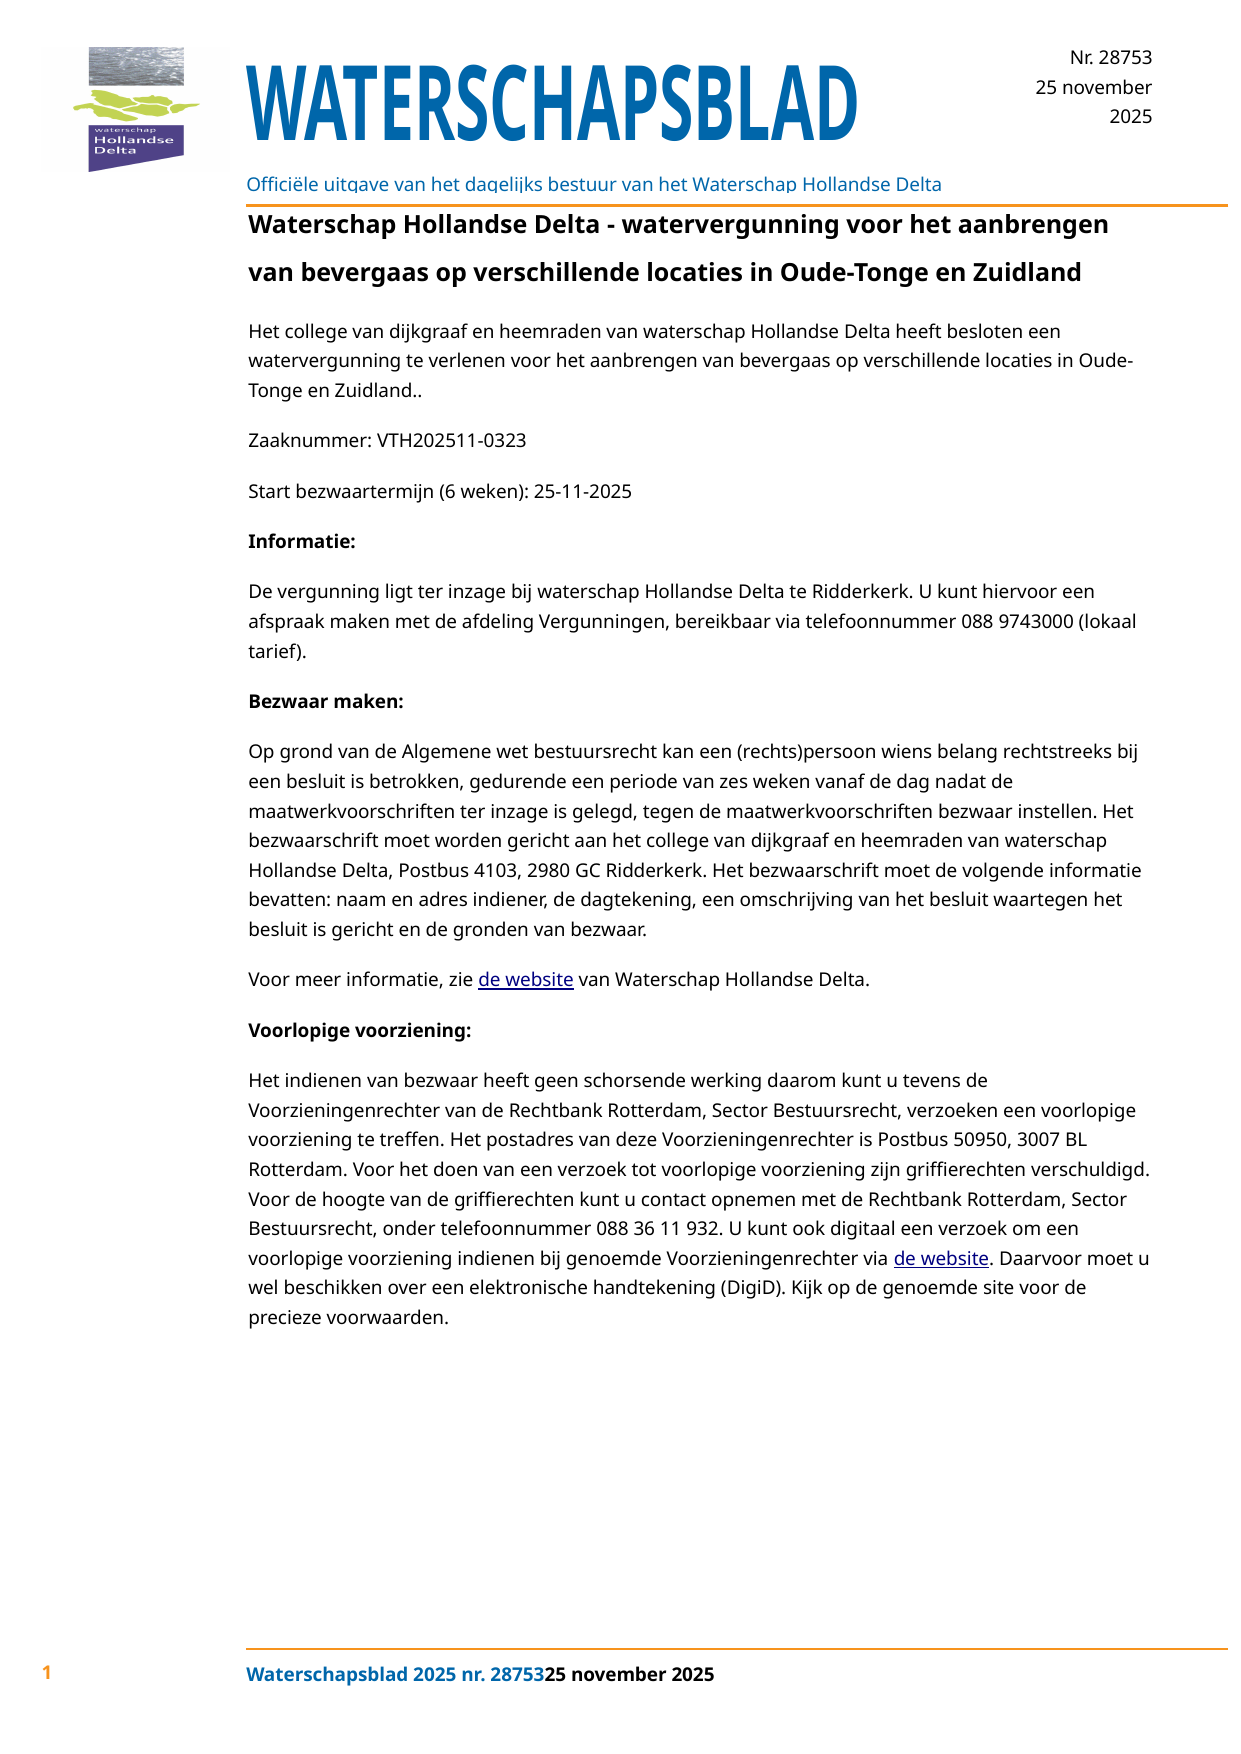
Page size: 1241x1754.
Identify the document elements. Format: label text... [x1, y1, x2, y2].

text De vergunning ligt ter inzage bij waterschap Hollandse Delta te Ridderkerk. U kunt hiervoor een afspraak maken met de afdeling Vergunningen, bereikbaar via telefoonnummer 088 9743000 (lokaal tarief). [248, 579, 1152, 664]
text Informatie: [248, 528, 1152, 554]
text Waterschap Hollandse Delta - watervergunning voor het aanbrengen van bevergaas op verschillende locaties in Oude-Tonge en Zuidland [248, 207, 1152, 288]
text Zaaknummer: VTH202511-0323 [248, 427, 1152, 453]
text Start bezwaartermijn (6 weken): 25-11-2025 [248, 478, 1152, 504]
text Voor meer informatie, zie de website van Waterschap Hollandse Delta. [248, 967, 1152, 992]
text Op grond van de Algemene wet bestuursrecht kan een (rechts)persoon wiens belang rechtstreeks bij een besluit is betrokken, gedurende een periode van zes weken vanaf de dag nadat de maatwerkvoorschriften ter inzage is gelegd, tegen de maatwerkvoorschriften bezwaar instellen. Het bezwaarschrift moet worden gericht aan het college van dijkgraaf en heemraden van waterschap Hollandse Delta, Postbus 4103, 2980 GC Ridderkerk. Het bezwaarschrift moet de volgende informatie bevatten: naam en adres indiener, de dagtekening, een omschrijving van het besluit waartegen het besluit is gericht en de gronden van bezwaar. [248, 739, 1152, 942]
text Voorlopige voorziening: [248, 1017, 1152, 1043]
picture [41, 47, 231, 172]
text Het college van dijkgraaf en heemraden van waterschap Hollandse Delta heeft besloten een watervergunning te verlenen voor het aanbrengen van bevergaas op verschillende locaties in Oude-Tonge en Zuidland.. [248, 318, 1152, 403]
text Het indienen van bezwaar heeft geen schorsende werking daarom kunt u tevens de Voorzieningenrechter van de Rechtbank Rotterdam, Sector Bestuursrecht, verzoeken een voorlopige voorziening te treffen. Het postadres van deze Voorzieningenrechter is Postbus 50950, 3007 BL Rotterdam. Voor het doen van een verzoek tot voorlopige voorziening zijn griffierechten verschuldigd. Voor de hoogte van de griffierechten kunt u contact opnemen met de Rechtbank Rotterdam, Sector Bestuursrecht, onder telefoonnummer 088 36 11 932. U kunt ook digitaal een verzoek om een voorlopige voorziening indienen bij genoemde Voorzieningenrechter via de website. Daarvoor moet u wel beschikken over een elektronische handtekening (DigiD). Kijk op de genoemde site voor de precieze voorwaarden. [248, 1067, 1152, 1330]
text Bezwaar maken: [248, 688, 1152, 714]
